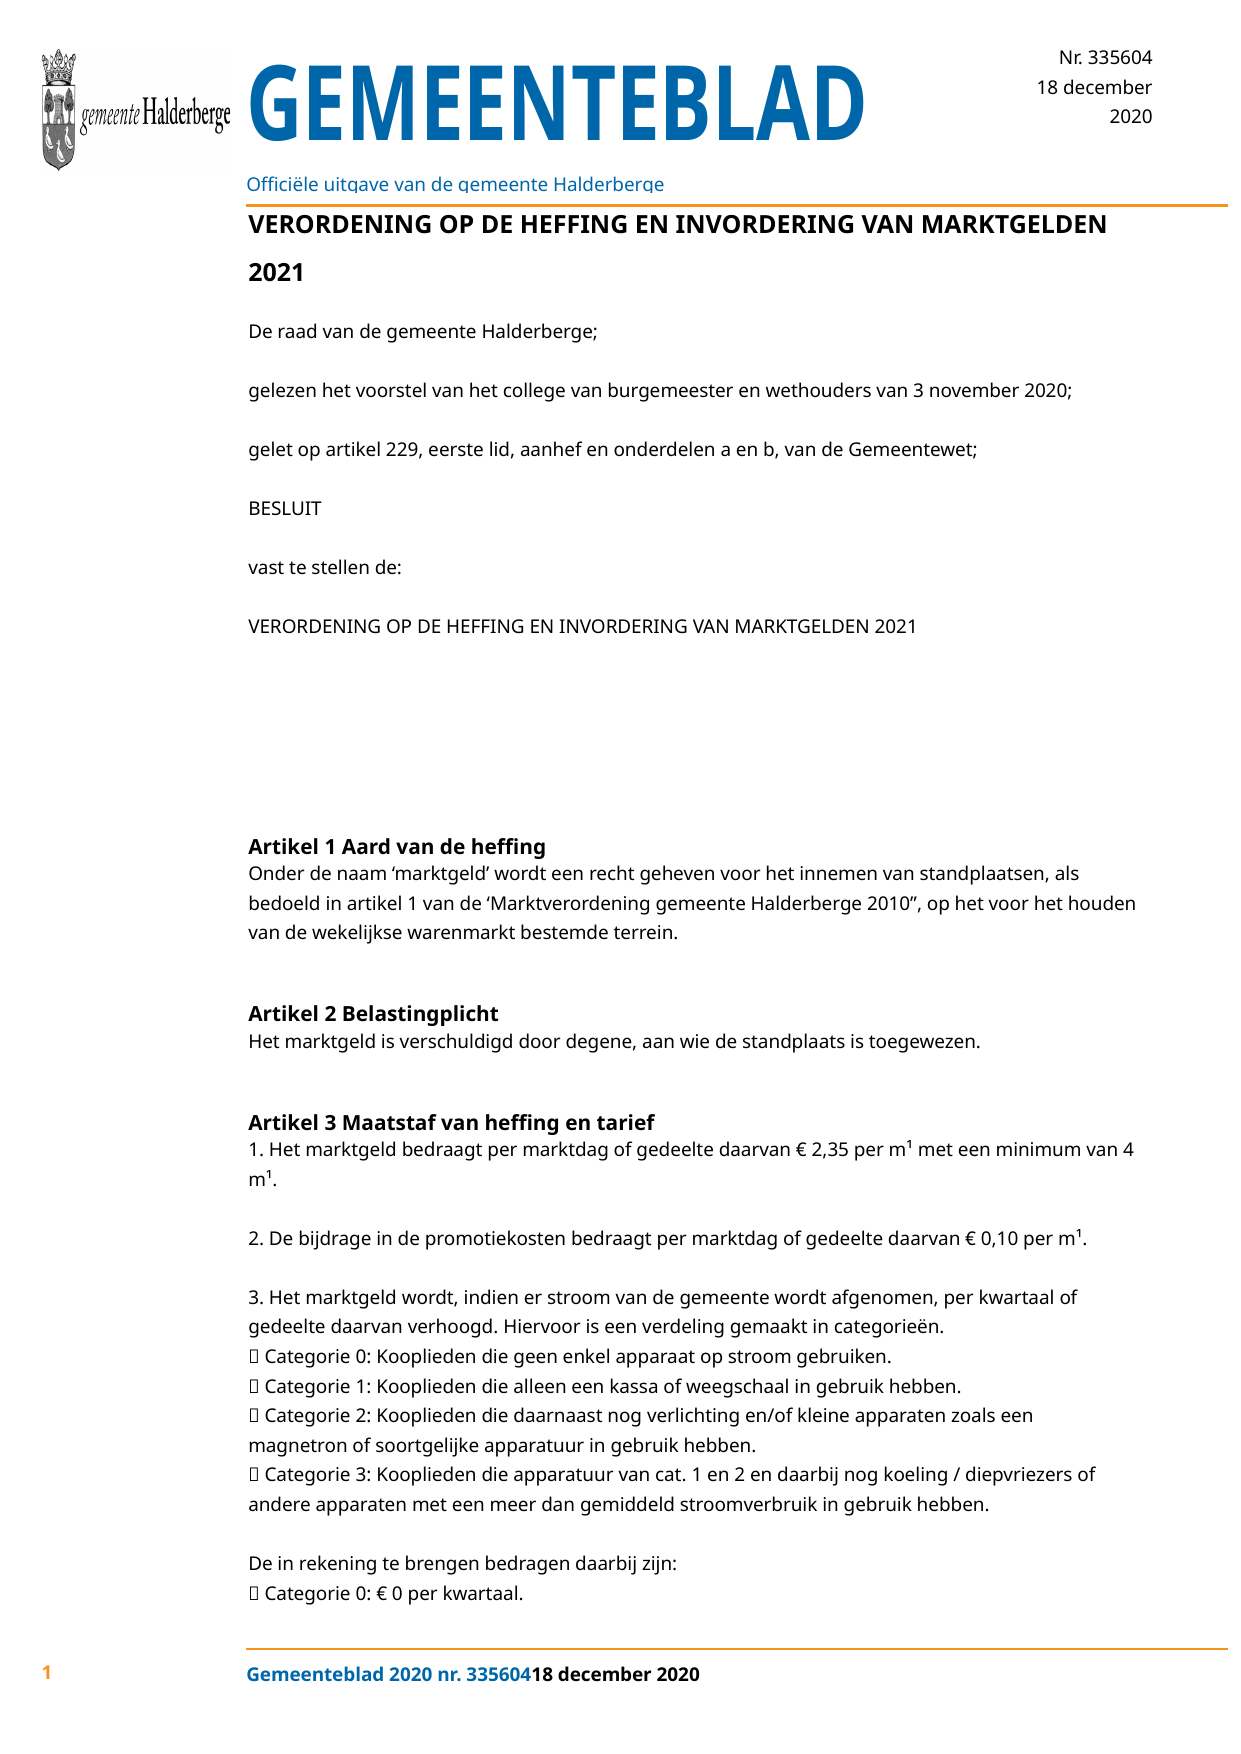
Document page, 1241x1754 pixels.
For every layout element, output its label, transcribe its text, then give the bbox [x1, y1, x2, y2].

text BESLUIT [248, 495, 1152, 521]
text VERORDENING OP DE HEFFING EN INVORDERING VAN MARKTGELDEN 2021 [248, 207, 1152, 288]
text  Categorie 3: Kooplieden die apparatuur van cat. 1 en 2 en daarbij nog koeling / diepvriezers of [248, 1462, 1152, 1487]
text gelezen het voorstel van het college van burgemeester en wethouders van 3 november 2020; [248, 377, 1152, 403]
text 3. Het marktgeld wordt, indien er stroom van de gemeente wordt afgenomen, per kwartaal of gedeelte daarvan verhoogd. Hiervoor is een verdeling gemaakt in categorieën. [248, 1284, 1152, 1339]
text  Categorie 1: Kooplieden die alleen een kassa of weegschaal in gebruik hebben. [248, 1373, 1152, 1399]
text 1. Het marktgeld bedraagt per marktdag of gedeelte daarvan € 2,35 per m¹ met een minimum van 4 m¹. [248, 1136, 1152, 1192]
text Het marktgeld is verschuldigd door degene, aan wie de standplaats is toegewezen. [248, 1028, 1152, 1053]
text  Categorie 2: Kooplieden die daarnaast nog verlichting en/of kleine apparaten zoals een [248, 1402, 1152, 1428]
text  Categorie 0: € 0 per kwartaal. [248, 1580, 1152, 1606]
text Artikel 2 Belastingplicht [248, 999, 1152, 1028]
text gelet op artikel 229, eerste lid, aanhef en onderdelen a en b, van de Gemeentewet; [248, 436, 1152, 462]
text Artikel 3 Maatstaf van heffing en tarief [248, 1108, 1152, 1136]
text Artikel 1 Aard van de heffing [248, 832, 1152, 860]
text 2. De bijdrage in de promotiekosten bedraagt per marktdag of gedeelte daarvan € 0,10 per m¹. [248, 1225, 1152, 1251]
text vast te stellen de: [248, 554, 1152, 580]
text De raad van de gemeente Halderberge; [248, 318, 1152, 344]
text Onder de naam ‘marktgeld’ wordt een recht geheven voor het innemen van standplaatsen, als bedoeld in artikel 1 van de ‘Marktverordening gemeente Halderberge 2010”, op het voor het houden van de wekelijkse warenmarkt bestemde terrein. [248, 860, 1152, 945]
text magnetron of soortgelijke apparatuur in gebruik hebben. [248, 1432, 1152, 1458]
text  Categorie 0: Kooplieden die geen enkel apparaat op stroom gebruiken. [248, 1343, 1152, 1369]
picture [41, 47, 231, 172]
text VERORDENING OP DE HEFFING EN INVORDERING VAN MARKTGELDEN 2021 [248, 614, 1152, 639]
text De in rekening te brengen bedragen daarbij zijn: [248, 1550, 1152, 1576]
text andere apparaten met een meer dan gemiddeld stroomverbruik in gebruik hebben. [248, 1491, 1152, 1517]
